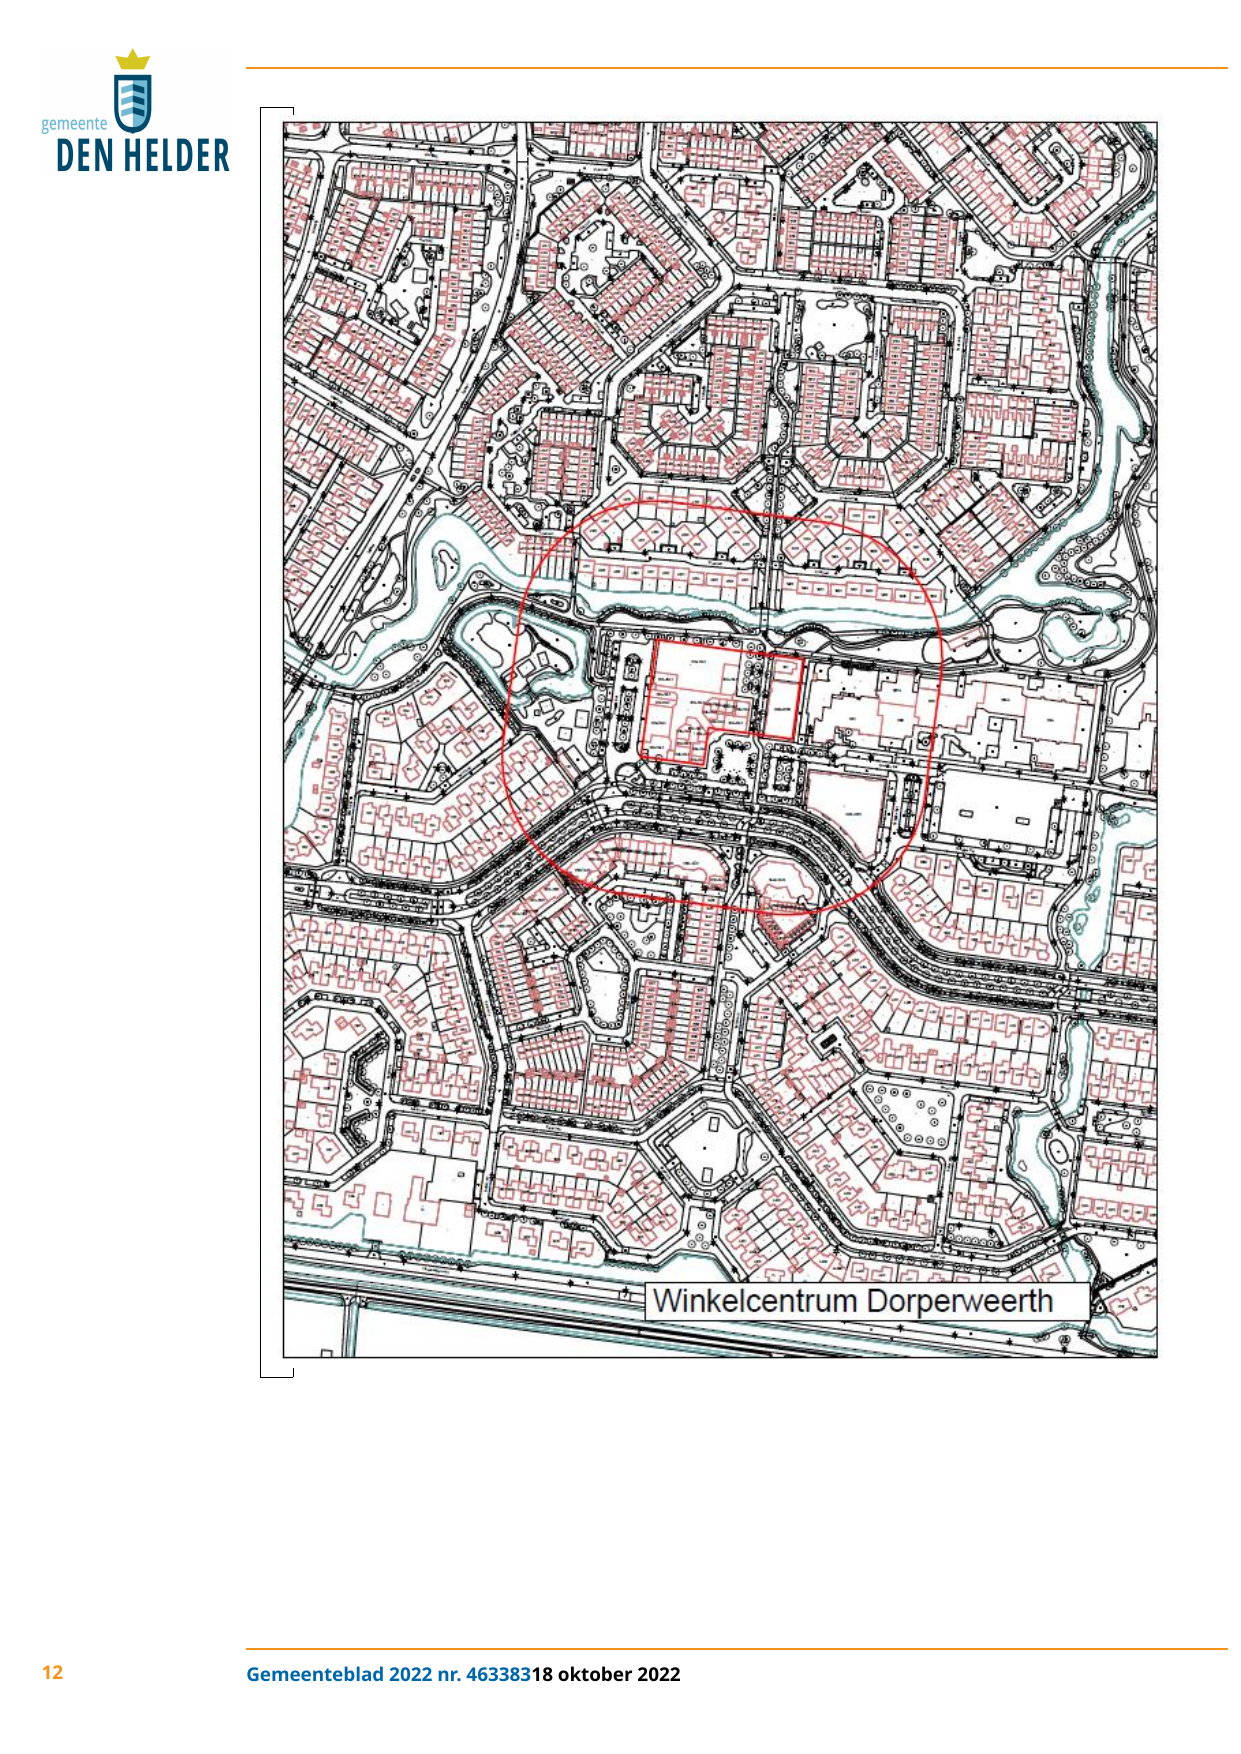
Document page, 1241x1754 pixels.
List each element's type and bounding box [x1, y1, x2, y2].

picture [182, 144, 187, 165]
picture [100, 154, 106, 172]
picture [41, 47, 231, 172]
picture [130, 157, 135, 172]
picture [268, 115, 1173, 1368]
picture [63, 144, 68, 165]
picture [220, 160, 224, 172]
